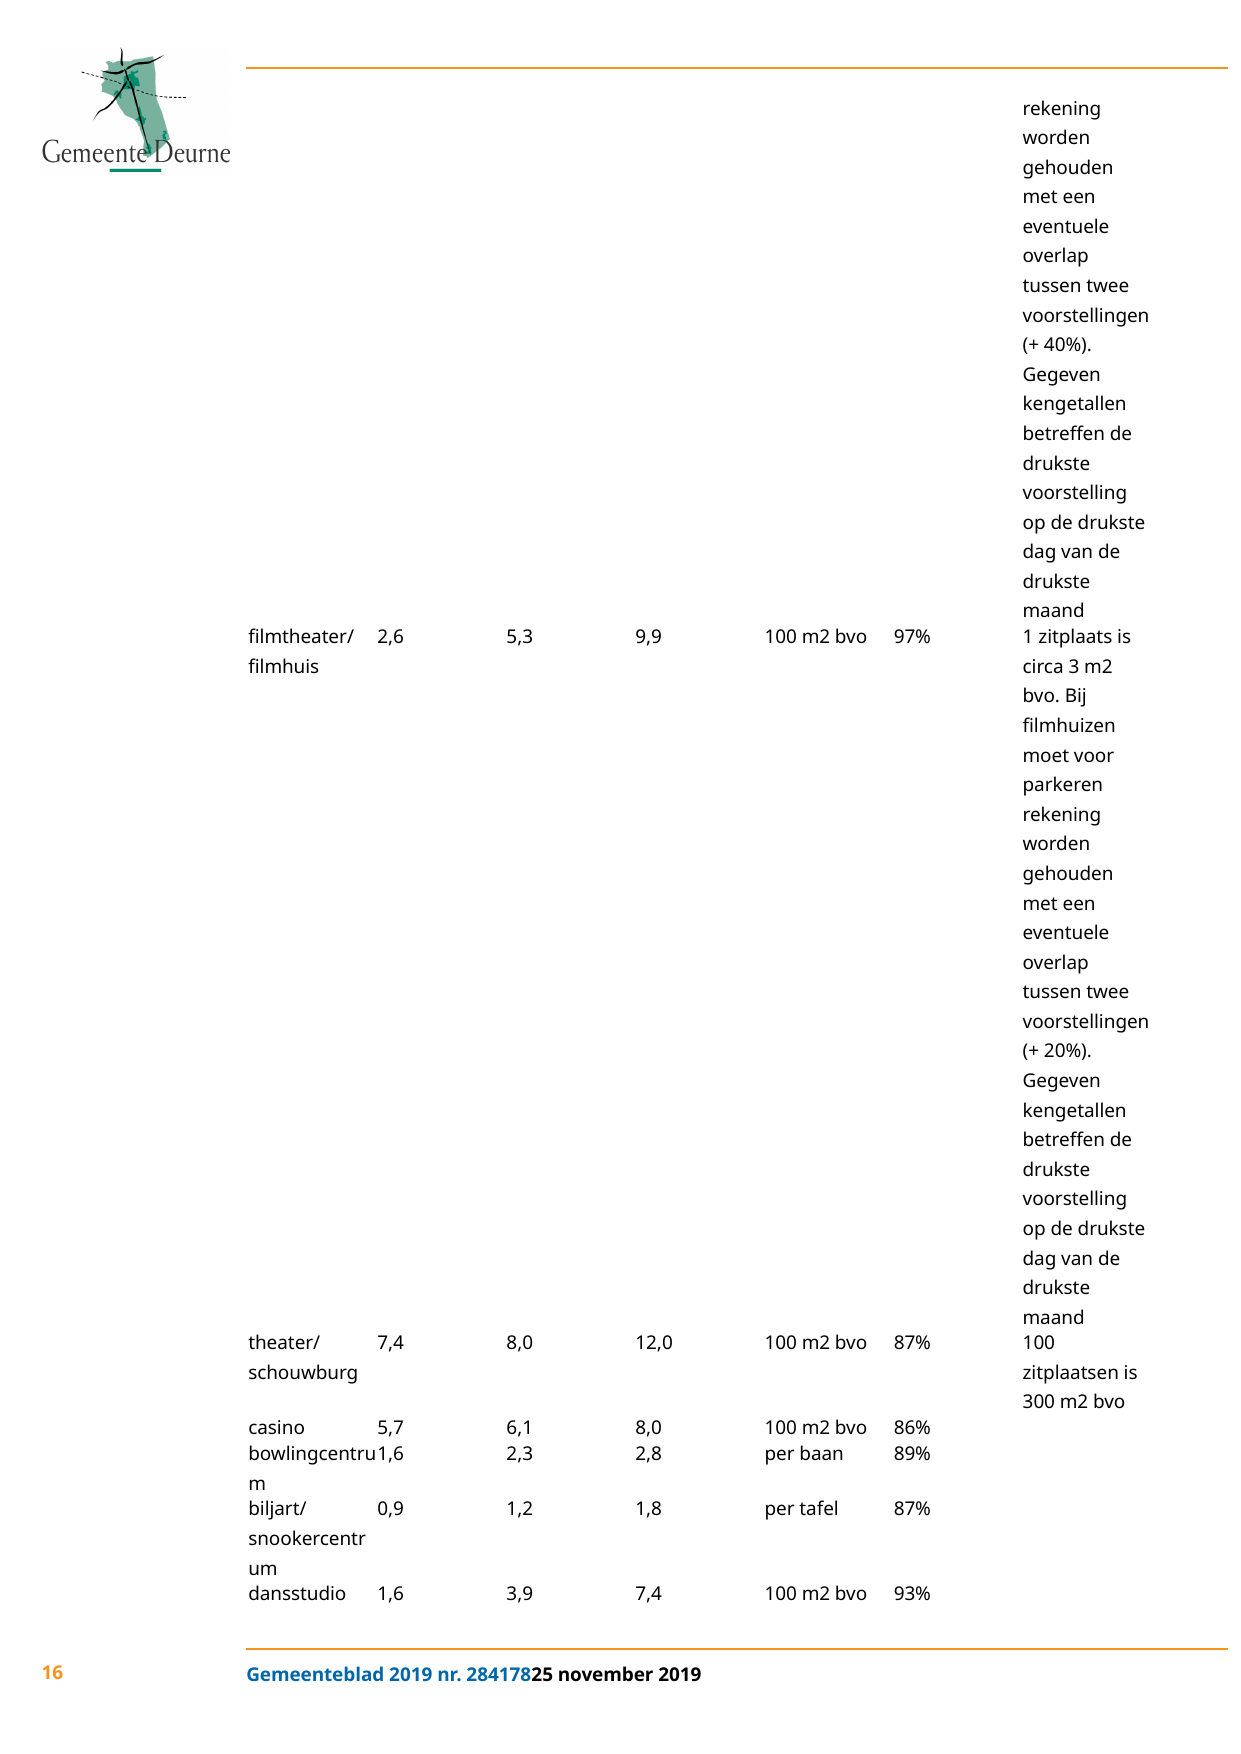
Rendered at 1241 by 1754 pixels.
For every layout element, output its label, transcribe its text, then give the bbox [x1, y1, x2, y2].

table_cell rekening worden gehouden met een eventuele overlap tussen twee voorstellingen (+ 40%). Gegeven kengetallen betreffen de drukste voorstelling op de drukste dag van de drukste maand [1023, 95, 1152, 623]
table_cell [764, 95, 893, 623]
table_cell 100 m2 bvo [764, 1330, 893, 1414]
table_cell [248, 95, 377, 623]
table_cell 86% [894, 1415, 1022, 1440]
table_cell [1023, 1496, 1152, 1580]
table_cell 7,4 [635, 1580, 764, 1606]
table_cell 1,2 [506, 1496, 635, 1580]
table_cell per tafel [764, 1496, 893, 1580]
table_cell 100 m2 bvo [764, 624, 893, 1329]
table_cell 1,6 [377, 1580, 506, 1606]
table_cell 9,9 [635, 624, 764, 1329]
table_cell 1,6 [377, 1440, 506, 1496]
table_cell biljart/snookercentrum [248, 1496, 377, 1580]
table_cell [635, 95, 764, 623]
table_cell 0,9 [377, 1496, 506, 1580]
picture [41, 47, 231, 172]
table_cell 8,0 [506, 1330, 635, 1414]
table_cell 100 m2 bvo [764, 1580, 893, 1606]
table_cell [894, 95, 1022, 623]
table_cell 1 zitplaats is circa 3 m2 bvo. Bij filmhuizen moet voor parkeren rekening worden gehouden met een eventuele overlap tussen twee voorstellingen (+ 20%). Gegeven kengetallen betreffen de drukste voorstelling op de drukste dag van de drukste maand [1023, 624, 1152, 1329]
table_cell [1023, 1440, 1152, 1496]
table_cell 5,7 [377, 1415, 506, 1440]
table_cell [1023, 1415, 1152, 1440]
table_cell theater/schouwburg [248, 1330, 377, 1414]
table_cell 2,6 [377, 624, 506, 1329]
table_cell 89% [894, 1440, 1022, 1496]
table_cell dansstudio [248, 1580, 377, 1606]
table_cell 87% [894, 1330, 1022, 1414]
table_cell per baan [764, 1440, 893, 1496]
table_cell bowlingcentrum [248, 1440, 377, 1496]
table_cell 2,8 [635, 1440, 764, 1496]
table_cell 12,0 [635, 1330, 764, 1414]
table_cell 97% [894, 624, 1022, 1329]
table_cell 87% [894, 1496, 1022, 1580]
table_cell 8,0 [635, 1415, 764, 1440]
table_cell 6,1 [506, 1415, 635, 1440]
table_cell [506, 95, 635, 623]
table_cell 3,9 [506, 1580, 635, 1606]
table_cell 5,3 [506, 624, 635, 1329]
table_cell 100 m2 bvo [764, 1415, 893, 1440]
table_cell 2,3 [506, 1440, 635, 1496]
table_cell [377, 95, 506, 623]
table_cell 7,4 [377, 1330, 506, 1414]
table_cell casino [248, 1415, 377, 1440]
table_cell 100 zitplaatsen is 300 m2 bvo [1023, 1330, 1152, 1414]
table_cell filmtheater/filmhuis [248, 624, 377, 1329]
table_cell 1,8 [635, 1496, 764, 1580]
table_cell 93% [894, 1580, 1022, 1606]
table_cell [1023, 1580, 1152, 1606]
